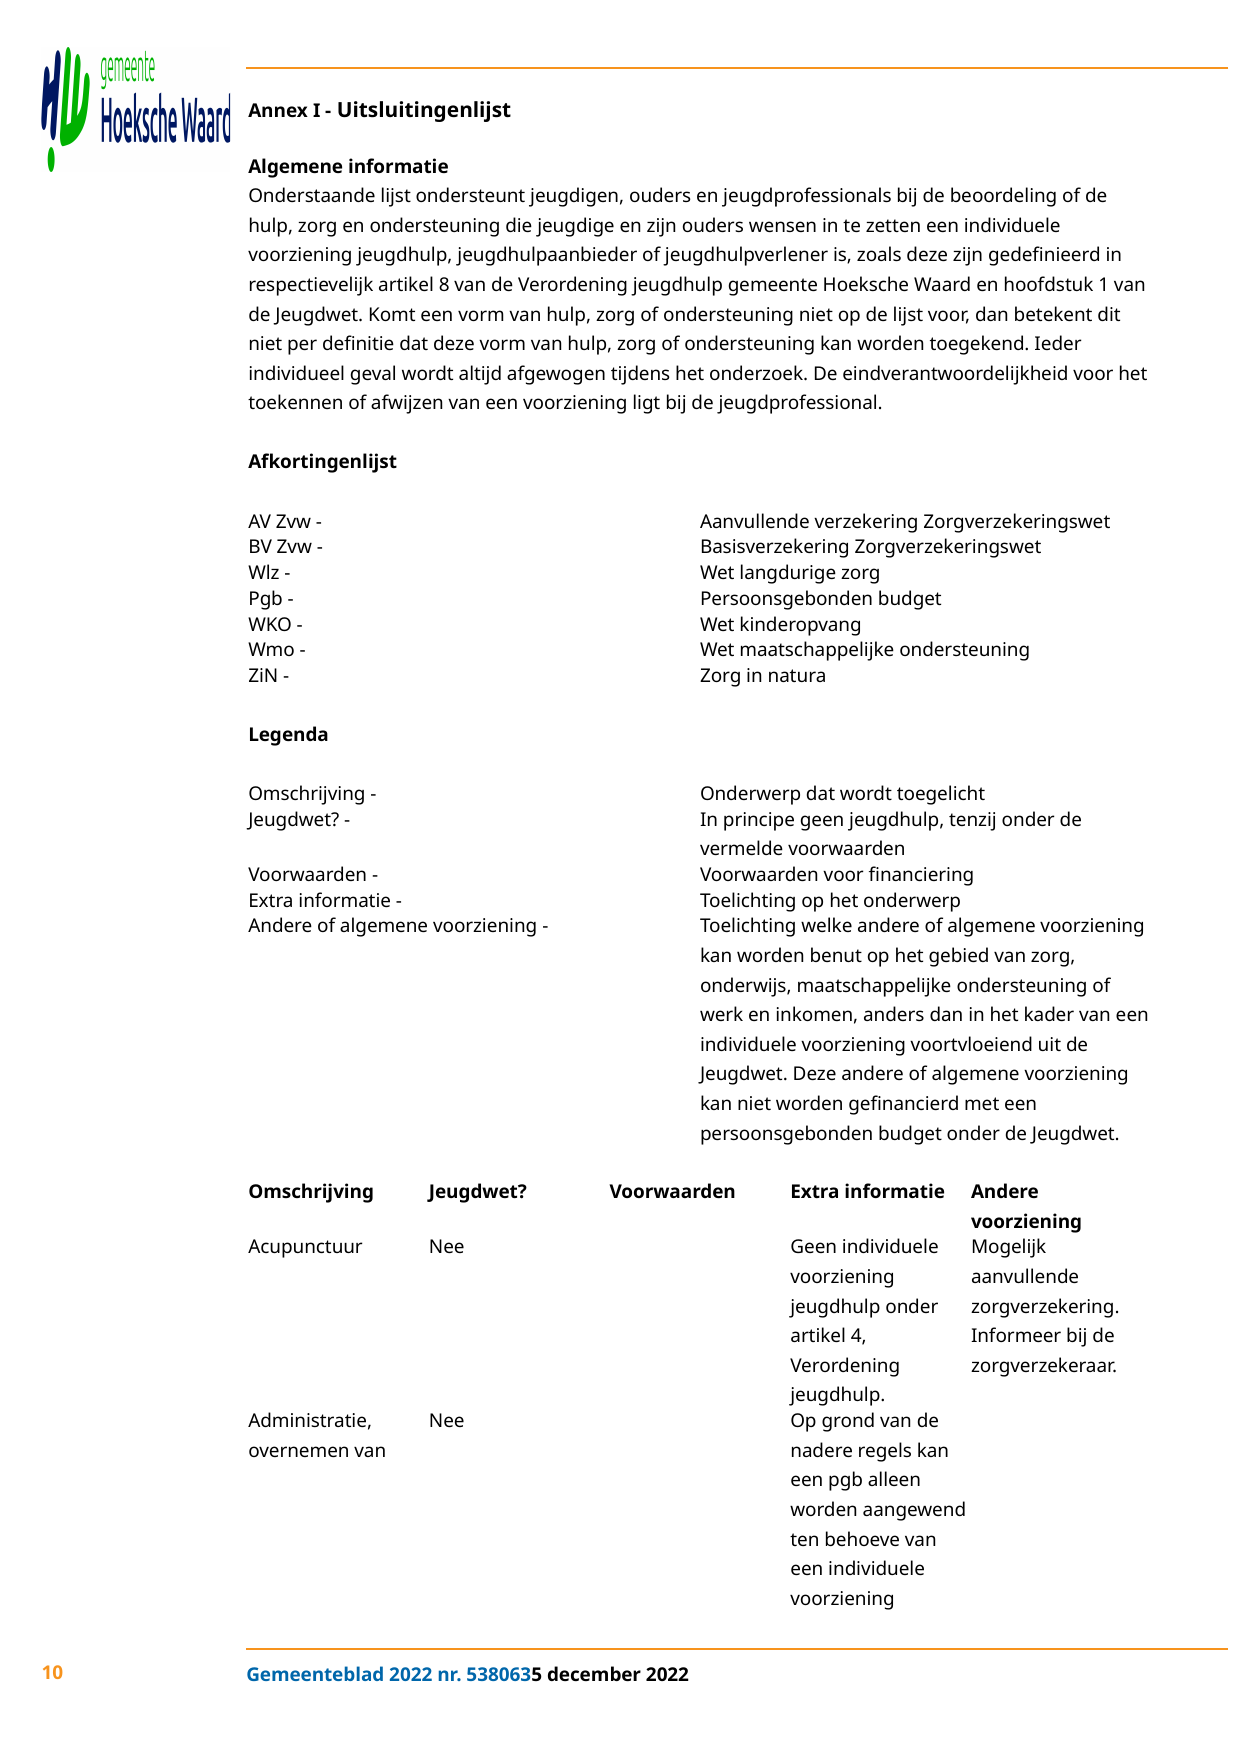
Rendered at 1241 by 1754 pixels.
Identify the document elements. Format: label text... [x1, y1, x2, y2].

table_header Omschrijving [248, 1179, 429, 1234]
table_header AV Zvw - [248, 508, 700, 534]
table_cell [609, 1234, 790, 1407]
table_cell Mogelijk aanvullende zorgverzekering. Informeer bij de zorgverzekeraar. [971, 1234, 1152, 1407]
table_cell ZiN - [248, 663, 700, 688]
table_cell Wet maatschappelijke ondersteuning [700, 637, 1152, 662]
table_cell Wmo - [248, 637, 700, 662]
table_cell WKO - [248, 611, 700, 637]
table_cell Wlz - [248, 560, 700, 585]
table_header Extra informatie [790, 1179, 971, 1234]
table_cell Zorg in natura [700, 663, 1152, 688]
table_header Aanvullende verzekering Zorgverzekeringswet [700, 508, 1152, 534]
table_cell Nee [429, 1408, 609, 1611]
table_cell Op grond van de nadere regels kan een pgb alleen worden aangewend ten behoeve van een individuele voorziening [790, 1408, 971, 1611]
table_cell Nee [429, 1234, 609, 1407]
table_cell Acupunctuur [248, 1234, 429, 1407]
table_header Voorwaarden [609, 1179, 790, 1234]
table_cell Extra informatie - [248, 887, 700, 913]
picture [41, 47, 231, 172]
table_cell Persoonsgebonden budget [700, 585, 1152, 611]
table_cell Voorwaarden voor financiering [700, 861, 1152, 887]
table_cell In principe geen jeugdhulp, tenzij onder de vermelde voorwaarden [700, 806, 1152, 861]
table_cell BV Zvw - [248, 534, 700, 559]
table_header Andere voorziening [971, 1179, 1152, 1234]
text Onderstaande lijst ondersteunt jeugdigen, ouders en jeugdprofessionals bij de beoordeling of de hulp, zorg en ondersteuning die jeugdige en zijn ouders wensen in te zetten een individuele voorziening jeugdhulp, jeugdhulpaanbieder of jeugdhulpverlener is, zoals deze zijn gedefinieerd in respectievelijk artikel 8 van de Verordening jeugdhulp gemeente Hoeksche Waard en hoofdstuk 1 van de Jeugdwet. Komt een vorm van hulp, zorg of ondersteuning niet op de lijst voor, dan betekent dit niet per definitie dat deze vorm van hulp, zorg of ondersteuning kan worden toegekend. Ieder individueel geval wordt altijd afgewogen tijdens het onderzoek. De eindverantwoordelijkheid voor het toekennen of afwijzen van een voorziening ligt bij de jeugdprofessional. [248, 182, 1152, 415]
table_cell Andere of algemene voorziening - [248, 913, 700, 1146]
table_cell Pgb - [248, 585, 700, 611]
table_cell Basisverzekering Zorgverzekeringswet [700, 534, 1152, 559]
table_cell Jeugdwet? - [248, 806, 700, 861]
text Annex I - Uitsluitingenlijst [248, 95, 1152, 123]
table_header Jeugdwet? [429, 1179, 609, 1234]
text Afkortingenlijst [248, 449, 1152, 474]
table_header Onderwerp dat wordt toegelicht [700, 780, 1152, 806]
table_cell Toelichting op het onderwerp [700, 887, 1152, 913]
table_cell [609, 1408, 790, 1611]
text Algemene informatie [248, 153, 1152, 179]
table_cell Toelichting welke andere of algemene voorziening kan worden benut op het gebied van zorg, onderwijs, maatschappelijke ondersteuning of werk en inkomen, anders dan in het kader van een individuele voorziening voortvloeiend uit de Jeugdwet. Deze andere of algemene voorziening kan niet worden gefinancierd met een persoonsgebonden budget onder de Jeugdwet. [700, 913, 1152, 1146]
table_cell [971, 1408, 1152, 1611]
table_header Omschrijving - [248, 780, 700, 806]
text Legenda [248, 721, 1152, 747]
table_cell Geen individuele voorziening jeugdhulp onder artikel 4, Verordening jeugdhulp. [790, 1234, 971, 1407]
table_cell Voorwaarden - [248, 861, 700, 887]
table_cell Wet langdurige zorg [700, 560, 1152, 585]
table_cell Wet kinderopvang [700, 611, 1152, 637]
table_cell Administratie, overnemen van [248, 1408, 429, 1611]
